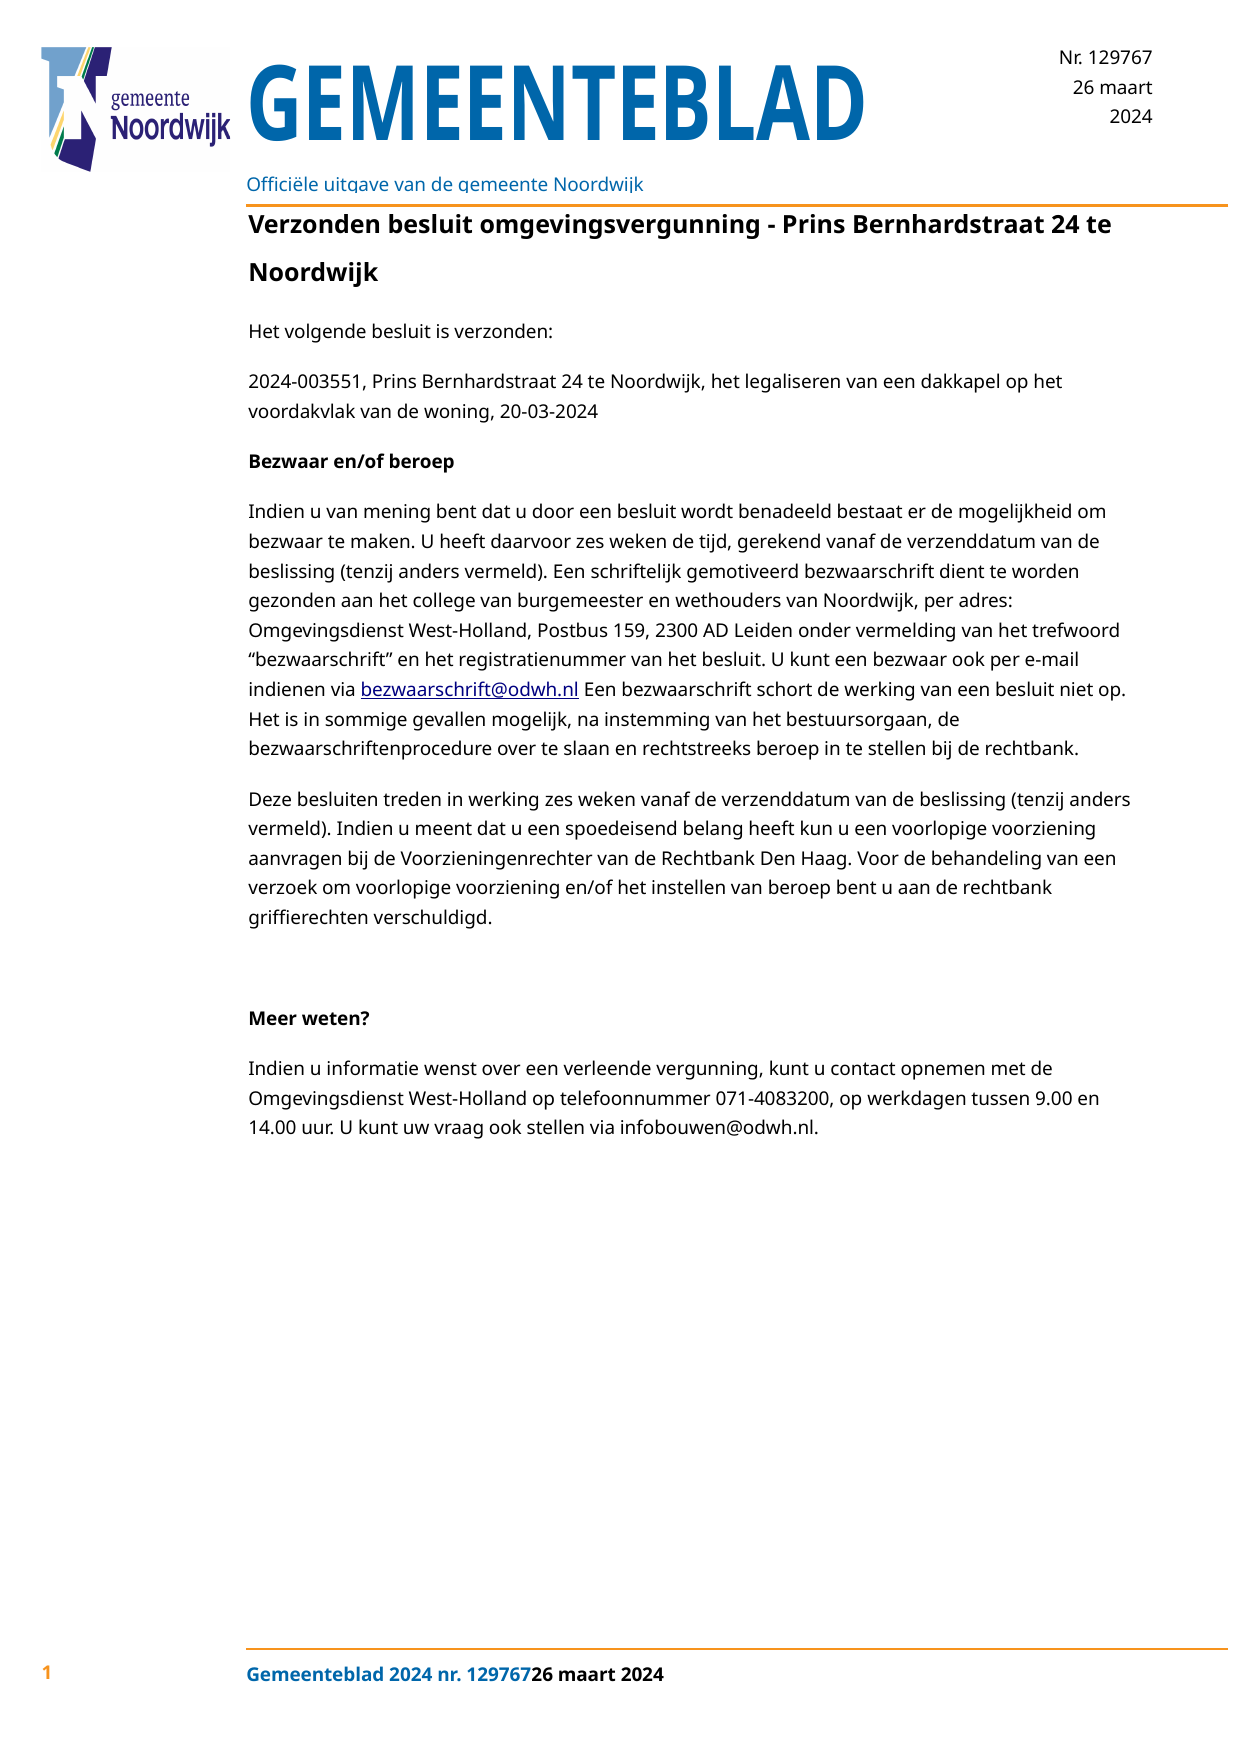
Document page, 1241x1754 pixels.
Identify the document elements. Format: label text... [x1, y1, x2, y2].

picture [41, 47, 231, 172]
text Deze besluiten treden in werking zes weken vanaf de verzenddatum van de beslissing (tenzij anders vermeld). Indien u meent dat u een spoedeisend belang heeft kun u een voorlopige voorziening aanvragen bij de Voorzieningenrechter van de Rechtbank Den Haag. Voor de behandeling van een verzoek om voorlopige voorziening en/of het instellen van beroep bent u aan de rechtbank griffierechten verschuldigd. [248, 786, 1152, 930]
text Meer weten? [248, 1005, 1152, 1031]
text Indien u van mening bent dat u door een besluit wordt benadeeld bestaat er de mogelijkheid om bezwaar te maken. U heeft daarvoor zes weken de tijd, gerekend vanaf de verzenddatum van de beslissing (tenzij anders vermeld). Een schriftelijk gemotiveerd bezwaarschrift dient te worden gezonden aan het college van burgemeester en wethouders van Noordwijk, per adres: Omgevingsdienst West-Holland, Postbus 159, 2300 AD Leiden onder vermelding van het trefwoord “bezwaarschrift” en het registratienummer van het besluit. U kunt een bezwaar ook per e-mail indienen via bezwaarschrift@odwh.nl Een bezwaarschrift schort de werking van een besluit niet op. Het is in sommige gevallen mogelijk, na instemming van het bestuursorgaan, de bezwaarschriftenprocedure over te slaan en rechtstreeks beroep in te stellen bij de rechtbank. [248, 499, 1152, 761]
text 2024-003551, Prins Bernhardstraat 24 te Noordwijk, het legaliseren van een dakkapel op het voordakvlak van de woning, 20-03-2024 [248, 368, 1152, 424]
text Verzonden besluit omgevingsvergunning - Prins Bernhardstraat 24 te Noordwijk [248, 207, 1152, 288]
text Bezwaar en/of beroep [248, 448, 1152, 474]
text Indien u informatie wenst over een verleende vergunning, kunt u contact opnemen met de Omgevingsdienst West-Holland op telefoonnummer 071-4083200, op werkdagen tussen 9.00 en 14.00 uur. U kunt uw vraag ook stellen via infobouwen@odwh.nl. [248, 1055, 1152, 1140]
text Het volgende besluit is verzonden: [248, 318, 1152, 344]
